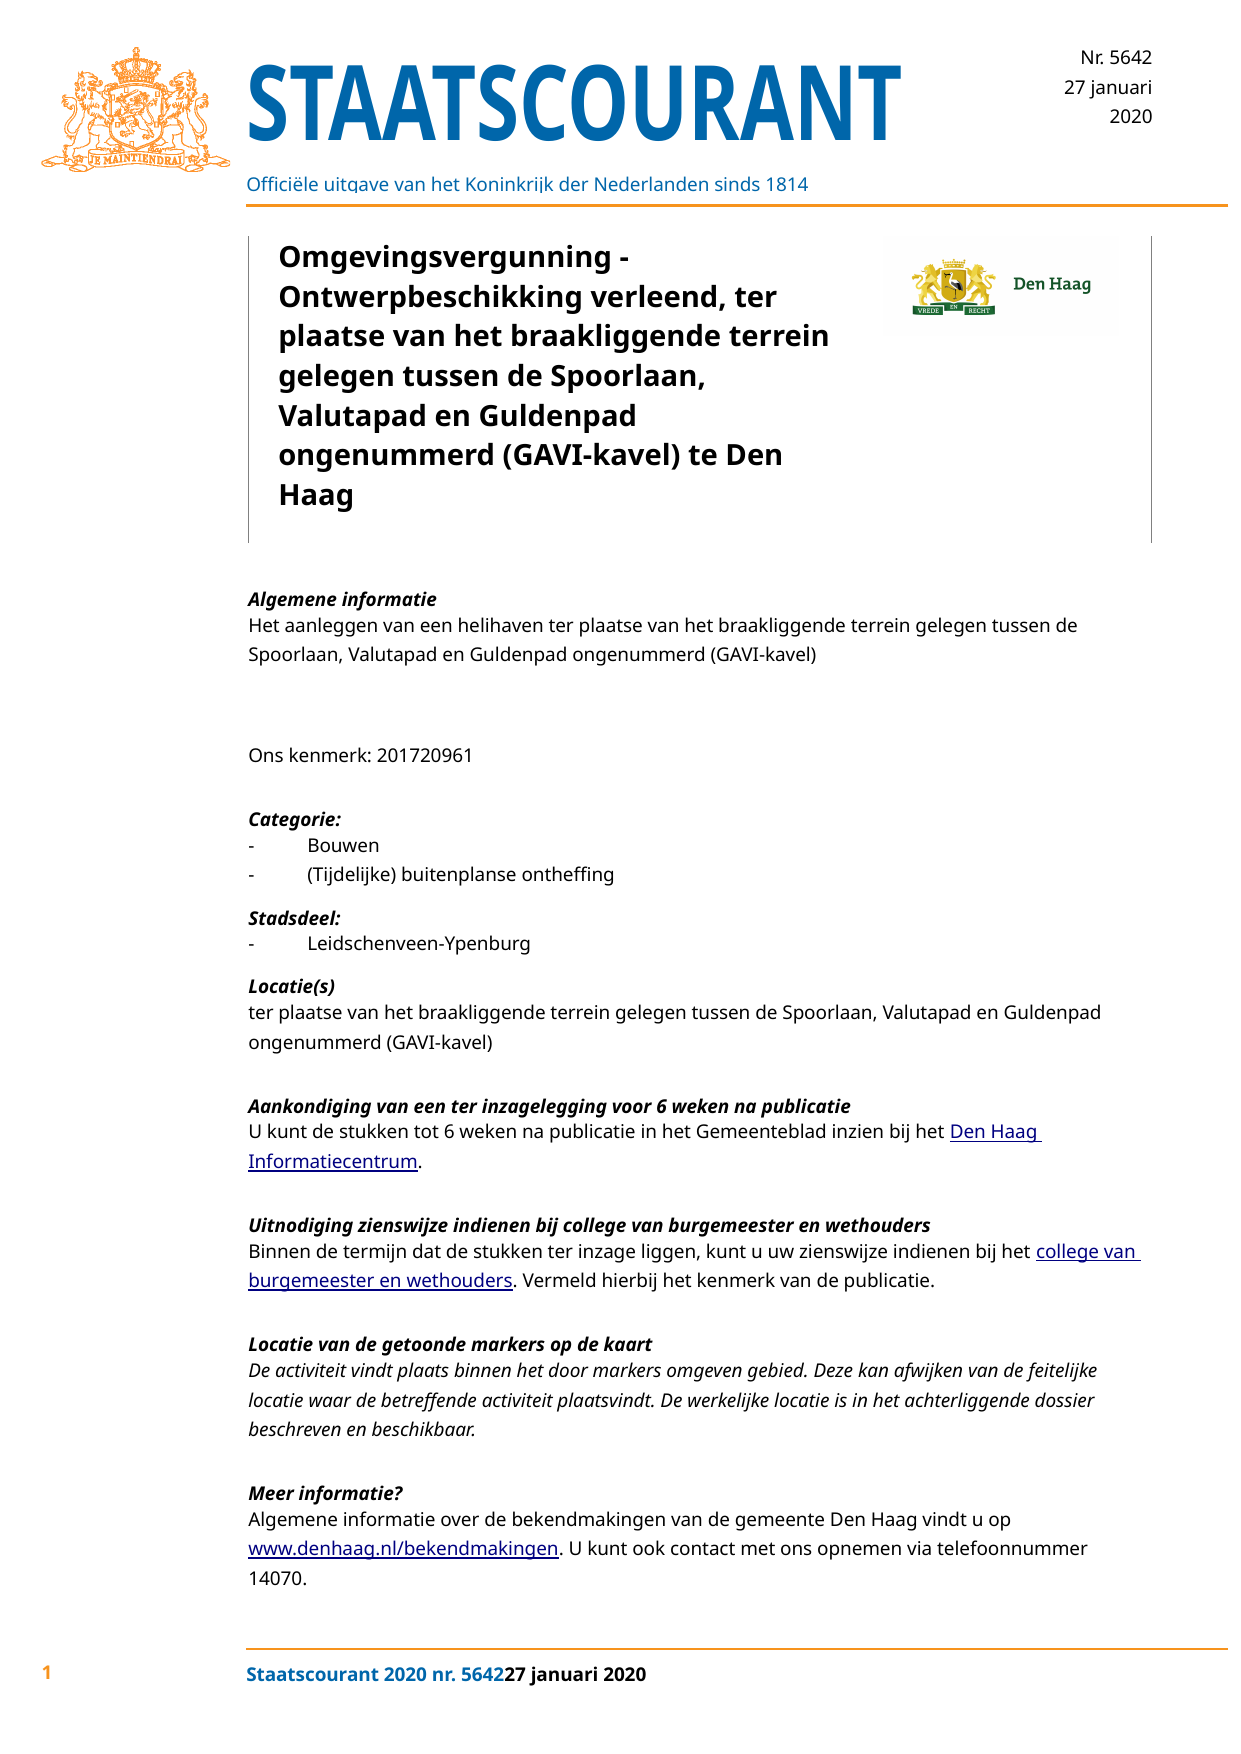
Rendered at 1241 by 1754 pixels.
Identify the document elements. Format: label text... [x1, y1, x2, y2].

text Binnen de termijn dat de stukken ter inzage liggen, kunt u uw zienswijze indienen bij het college van burgemeester en wethouders. Vermeld hierbij het kenmerk van de publicatie. [248, 1238, 1152, 1293]
text De activiteit vindt plaats binnen het door markers omgeven gebied. Deze kan afwijken van de feitelijke locatie waar de betreffende activiteit plaatsvindt. De werkelijke locatie is in het achterliggende dossier beschreven en beschikbaar. [248, 1357, 1152, 1442]
text U kunt de stukken tot 6 weken na publicatie in het Gemeenteblad inzien bij het Den Haag Informatiecentrum. [248, 1119, 1152, 1174]
picture [41, 47, 231, 172]
text Het aanleggen van een helihaven ter plaatse van het braakliggende terrein gelegen tussen de Spoorlaan, Valutapad en Guldenpad ongenummerd (GAVI-kavel) [248, 612, 1152, 667]
text Uitnodiging zienswijze indienen bij college van burgemeester en wethouders [248, 1212, 1152, 1238]
text Locatie van de getoonde markers op de kaart [248, 1331, 1152, 1357]
list Bouwen [248, 832, 1152, 858]
text Locatie(s) [248, 974, 1152, 999]
text Categorie: [248, 806, 1152, 832]
text Stadsdeel: [248, 905, 1152, 931]
text Meer informatie? [248, 1480, 1152, 1506]
list Leidschenveen-Ypenburg [248, 931, 1152, 956]
text ter plaatse van het braakliggende terrein gelegen tussen de Spoorlaan, Valutapad en Guldenpad ongenummerd (GAVI-kavel) [248, 999, 1152, 1055]
text Algemene informatie [248, 586, 1152, 612]
table_header [850, 236, 1151, 543]
text Aankondiging van een ter inzagelegging voor 6 weken na publicatie [248, 1093, 1152, 1119]
picture [882, 236, 1119, 336]
list (Tijdelijke) buitenplanse ontheffing [248, 862, 1152, 887]
table_header Omgevingsvergunning - Ontwerpbeschikking verleend, ter plaatse van het braakliggende terrein gelegen tussen de Spoorlaan, Valutapad en Guldenpad ongenummerd (GAVI-kavel) te Den Haag [249, 236, 850, 543]
text Ons kenmerk: 201720961 [248, 742, 1152, 768]
text Algemene informatie over de bekendmakingen van de gemeente Den Haag vindt u op www.denhaag.nl/bekendmakingen. U kunt ook contact met ons opnemen via telefoonnummer 14070. [248, 1506, 1152, 1591]
